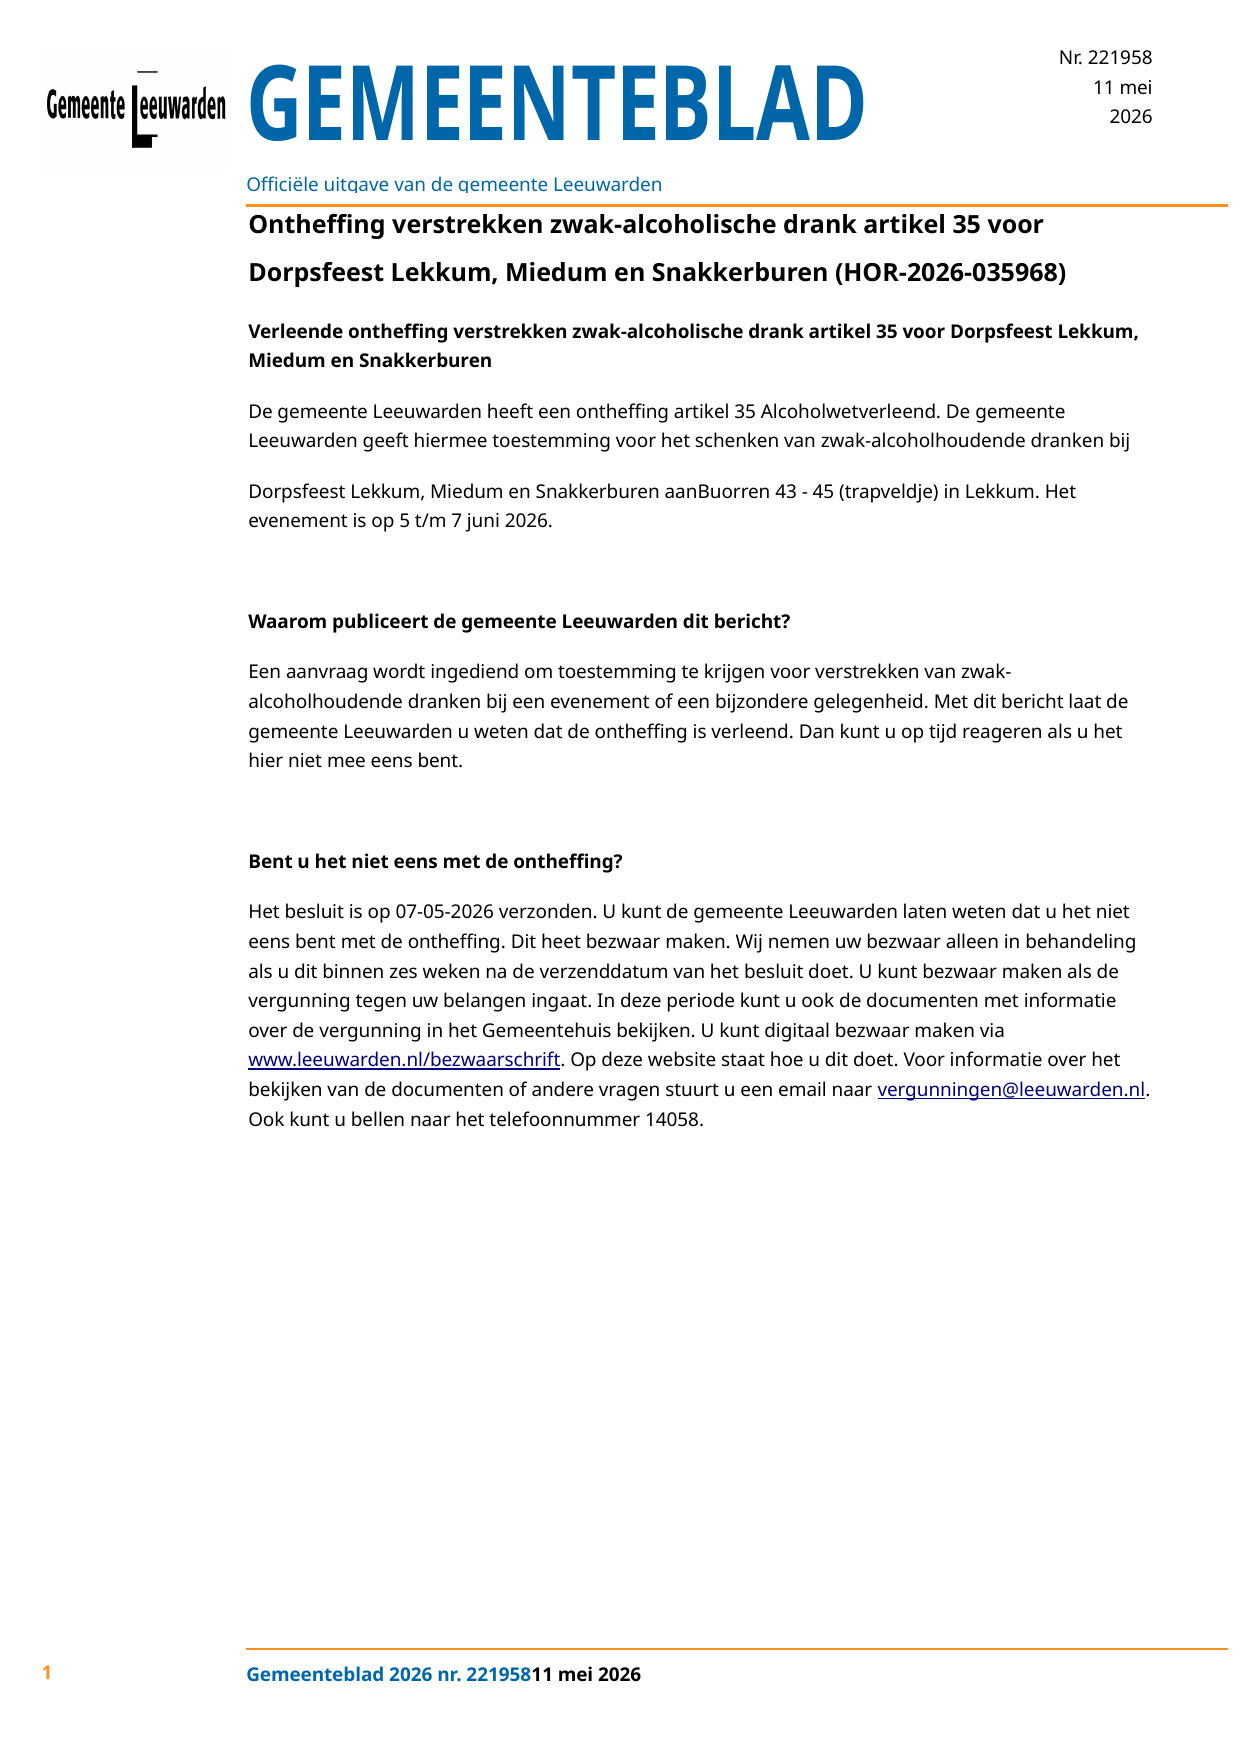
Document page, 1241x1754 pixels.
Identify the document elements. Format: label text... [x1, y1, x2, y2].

text Bent u het niet eens met de ontheffing? [248, 848, 1152, 874]
text Verleende ontheffing verstrekken zwak-alcoholische drank artikel 35 voor Dorpsfeest Lekkum, Miedum en Snakkerburen [248, 318, 1152, 373]
text Het besluit is op 07-05-2026 verzonden. U kunt de gemeente Leeuwarden laten weten dat u het niet eens bent met de ontheffing. Dit heet bezwaar maken. Wij nemen uw bezwaar alleen in behandeling als u dit binnen zes weken na de verzenddatum van het besluit doet. U kunt bezwaar maken als de vergunning tegen uw belangen ingaat. In deze periode kunt u ook de documenten met informatie over de vergunning in het Gemeentehuis bekijken. U kunt digitaal bezwaar maken via www.leeuwarden.nl/bezwaarschrift. Op deze website staat hoe u dit doet. Voor informatie over het bekijken van de documenten of andere vragen stuurt u een email naar vergunningen@leeuwarden.nl. Ook kunt u bellen naar het telefoonnummer 14058. [248, 899, 1152, 1132]
text Een aanvraag wordt ingediend om toestemming te krijgen voor verstrekken van zwak-alcoholhoudende dranken bij een evenement of een bijzondere gelegenheid. Met dit bericht laat de gemeente Leeuwarden u weten dat de ontheffing is verleend. Dan kunt u op tijd reageren als u het hier niet mee eens bent. [248, 659, 1152, 773]
text Ontheffing verstrekken zwak-alcoholische drank artikel 35 voor Dorpsfeest Lekkum, Miedum en Snakkerburen (HOR-2026-035968) [248, 207, 1152, 288]
picture [41, 47, 231, 172]
text De gemeente Leeuwarden heeft een ontheffing artikel 35 Alcoholwetverleend. De gemeente Leeuwarden geeft hiermee toestemming voor het schenken van zwak-alcoholhoudende dranken bij [248, 398, 1152, 453]
text Dorpsfeest Lekkum, Miedum en Snakkerburen aanBuorren 43 - 45 (trapveldje) in Lekkum. Het evenement is op 5 t/m 7 juni 2026. [248, 478, 1152, 533]
text Waarom publiceert de gemeente Leeuwarden dit bericht? [248, 608, 1152, 634]
